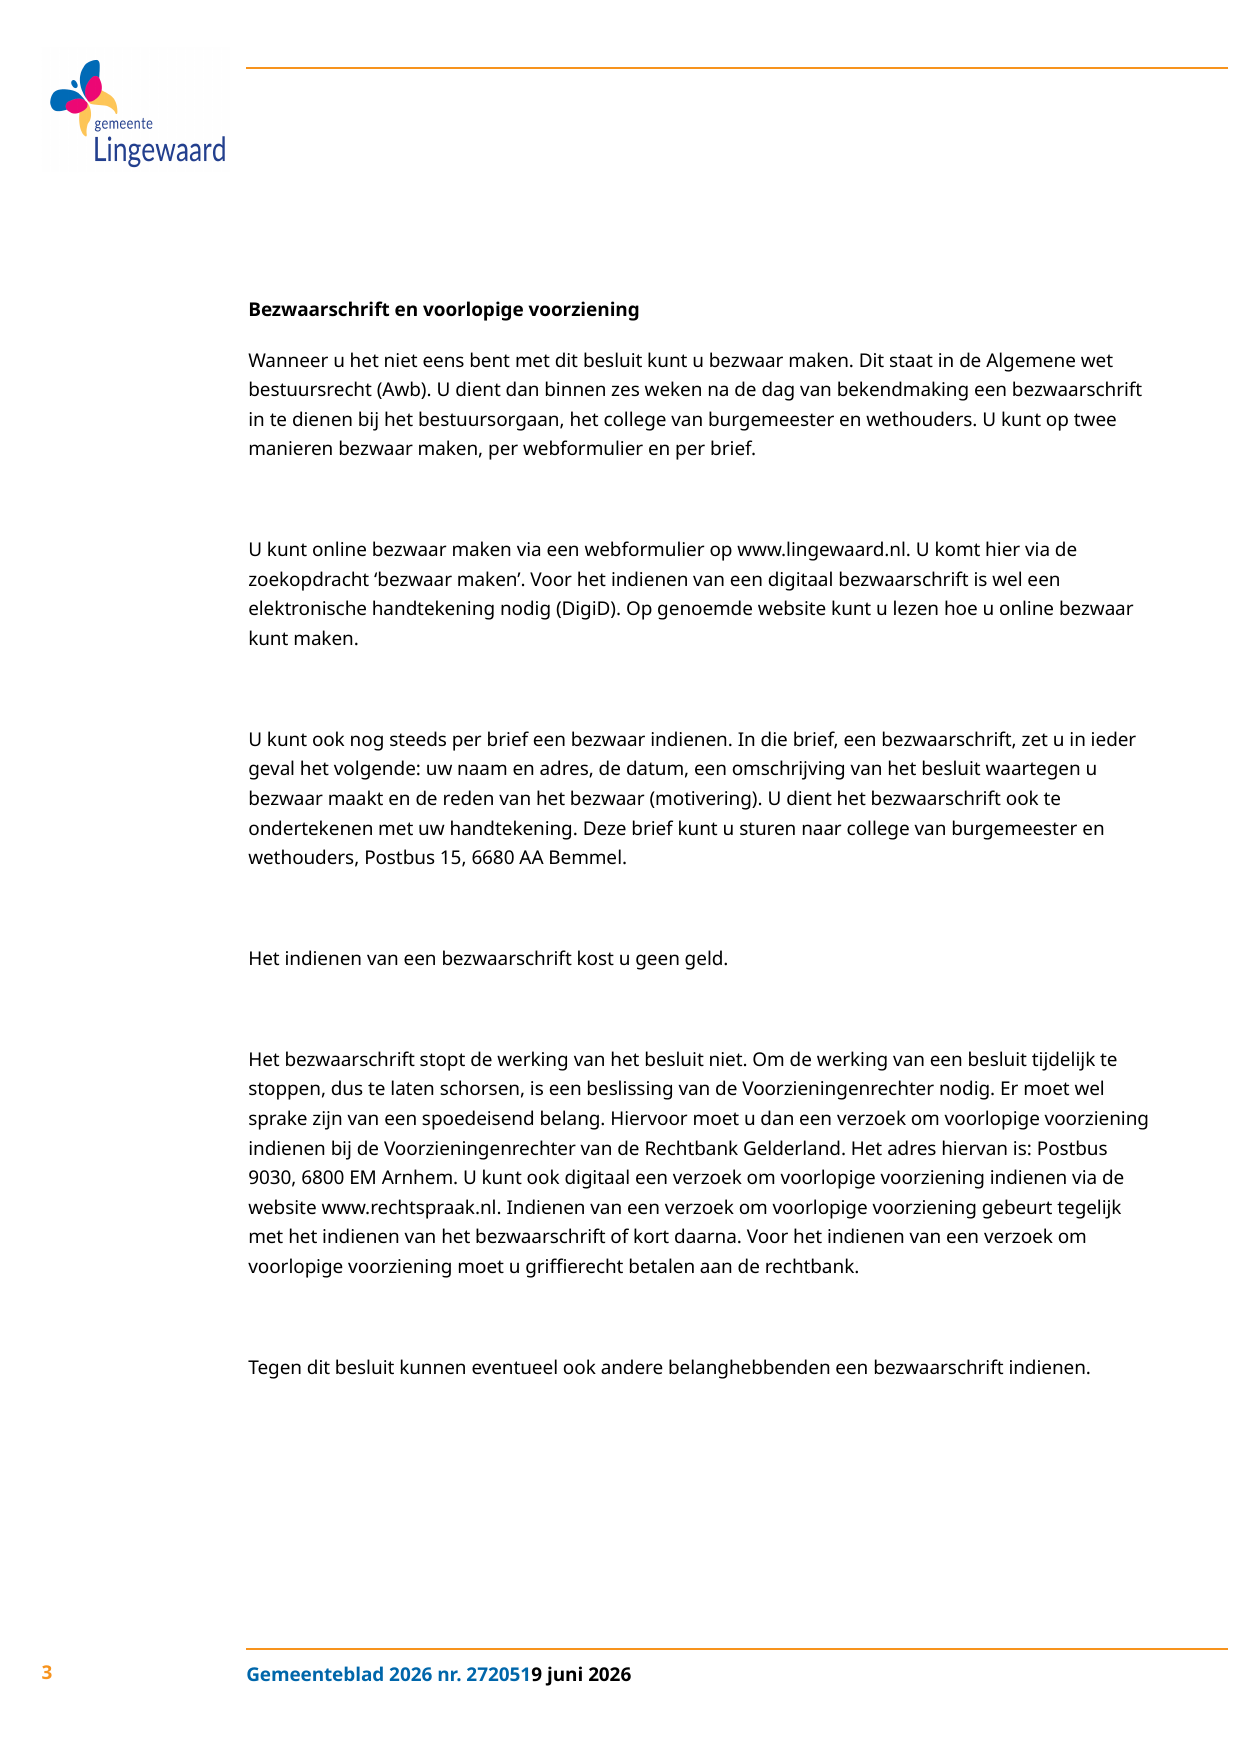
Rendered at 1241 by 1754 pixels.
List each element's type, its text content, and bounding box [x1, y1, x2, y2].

picture [41, 47, 231, 172]
text U kunt online bezwaar maken via een webformulier op www.lingewaard.nl. U komt hier via de zoekopdracht ‘bezwaar maken’. Voor het indienen van een digitaal bezwaarschrift is wel een elektronische handtekening nodig (DigiD). Op genoemde website kunt u lezen hoe u online bezwaar kunt maken. [248, 536, 1152, 651]
text U kunt ook nog steeds per brief een bezwaar indienen. In die brief, een bezwaarschrift, zet u in ieder geval het volgende: uw naam en adres, de datum, een omschrijving van het besluit waartegen u bezwaar maakt en de reden van het bezwaar (motivering). U dient het bezwaarschrift ook te ondertekenen met uw handtekening. Deze brief kunt u sturen naar college van burgemeester en wethouders, Postbus 15, 6680 AA Bemmel. [248, 726, 1152, 870]
text Het bezwaarschrift stopt de werking van het besluit niet. Om de werking van een besluit tijdelijk te stoppen, dus te laten schorsen, is een beslissing van de Voorzieningenrechter nodig. Er moet wel sprake zijn van een spoedeisend belang. Hiervoor moet u dan een verzoek om voorlopige voorziening indienen bij de Voorzieningenrechter van de Rechtbank Gelderland. Het adres hiervan is: Postbus 9030, 6800 EM Arnhem. U kunt ook digitaal een verzoek om voorlopige voorziening indienen via de website www.rechtspraak.nl. Indienen van een verzoek om voorlopige voorziening gebeurt tegelijk met het indienen van het bezwaarschrift of kort daarna. Voor het indienen van een verzoek om voorlopige voorziening moet u griffierecht betalen aan de rechtbank. [248, 1046, 1152, 1279]
text Tegen dit besluit kunnen eventueel ook andere belanghebbenden een bezwaarschrift indienen. [248, 1354, 1152, 1380]
text Bezwaarschrift en voorlopige voorziening [248, 296, 1152, 322]
text Het indienen van een bezwaarschrift kost u geen geld. [248, 945, 1152, 971]
text Wanneer u het niet eens bent met dit besluit kunt u bezwaar maken. Dit staat in de Algemene wet bestuursrecht (Awb). U dient dan binnen zes weken na de dag van bekendmaking een bezwaarschrift in te dienen bij het bestuursorgaan, het college van burgemeester en wethouders. U kunt op twee manieren bezwaar maken, per webformulier en per brief. [248, 347, 1152, 461]
